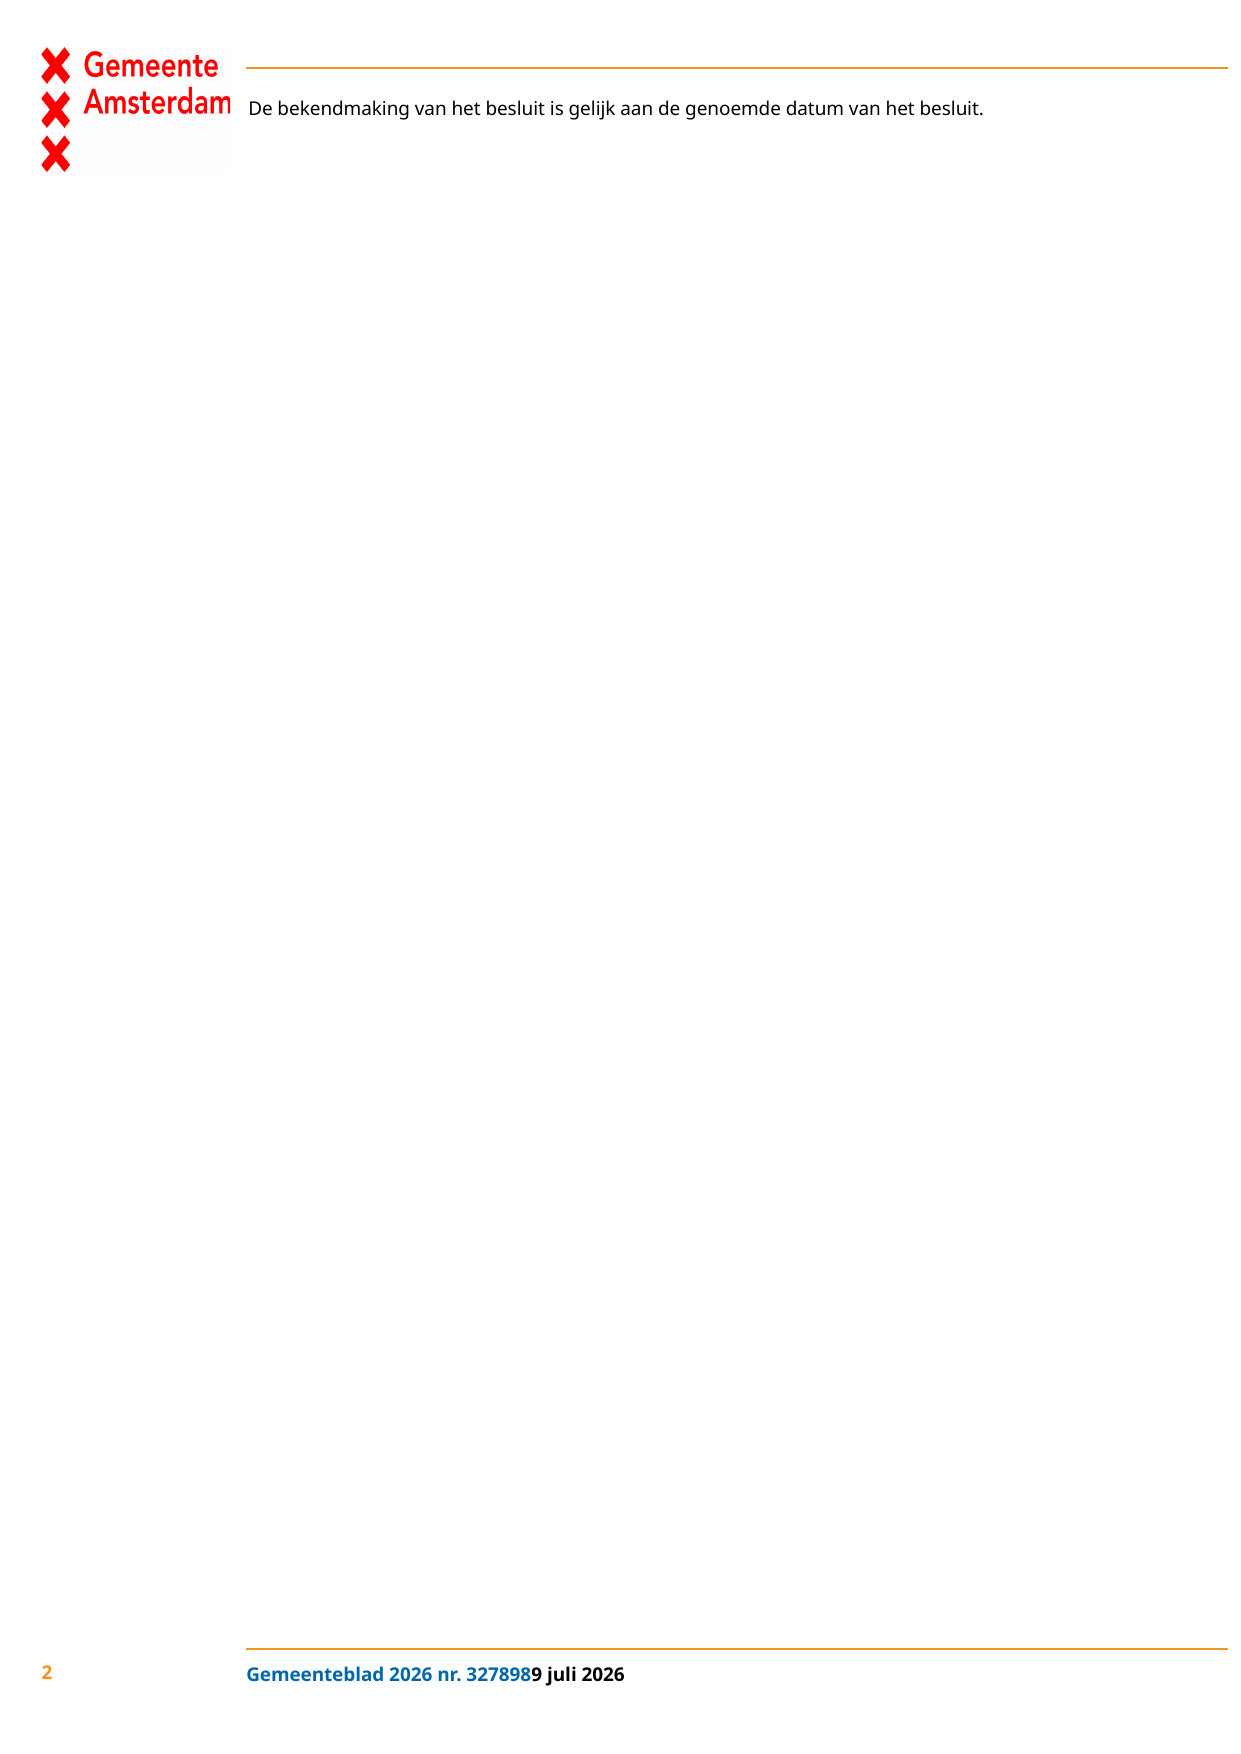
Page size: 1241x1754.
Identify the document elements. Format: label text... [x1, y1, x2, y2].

text De bekendmaking van het besluit is gelijk aan de genoemde datum van het besluit. [248, 95, 1152, 121]
picture [41, 47, 231, 172]
